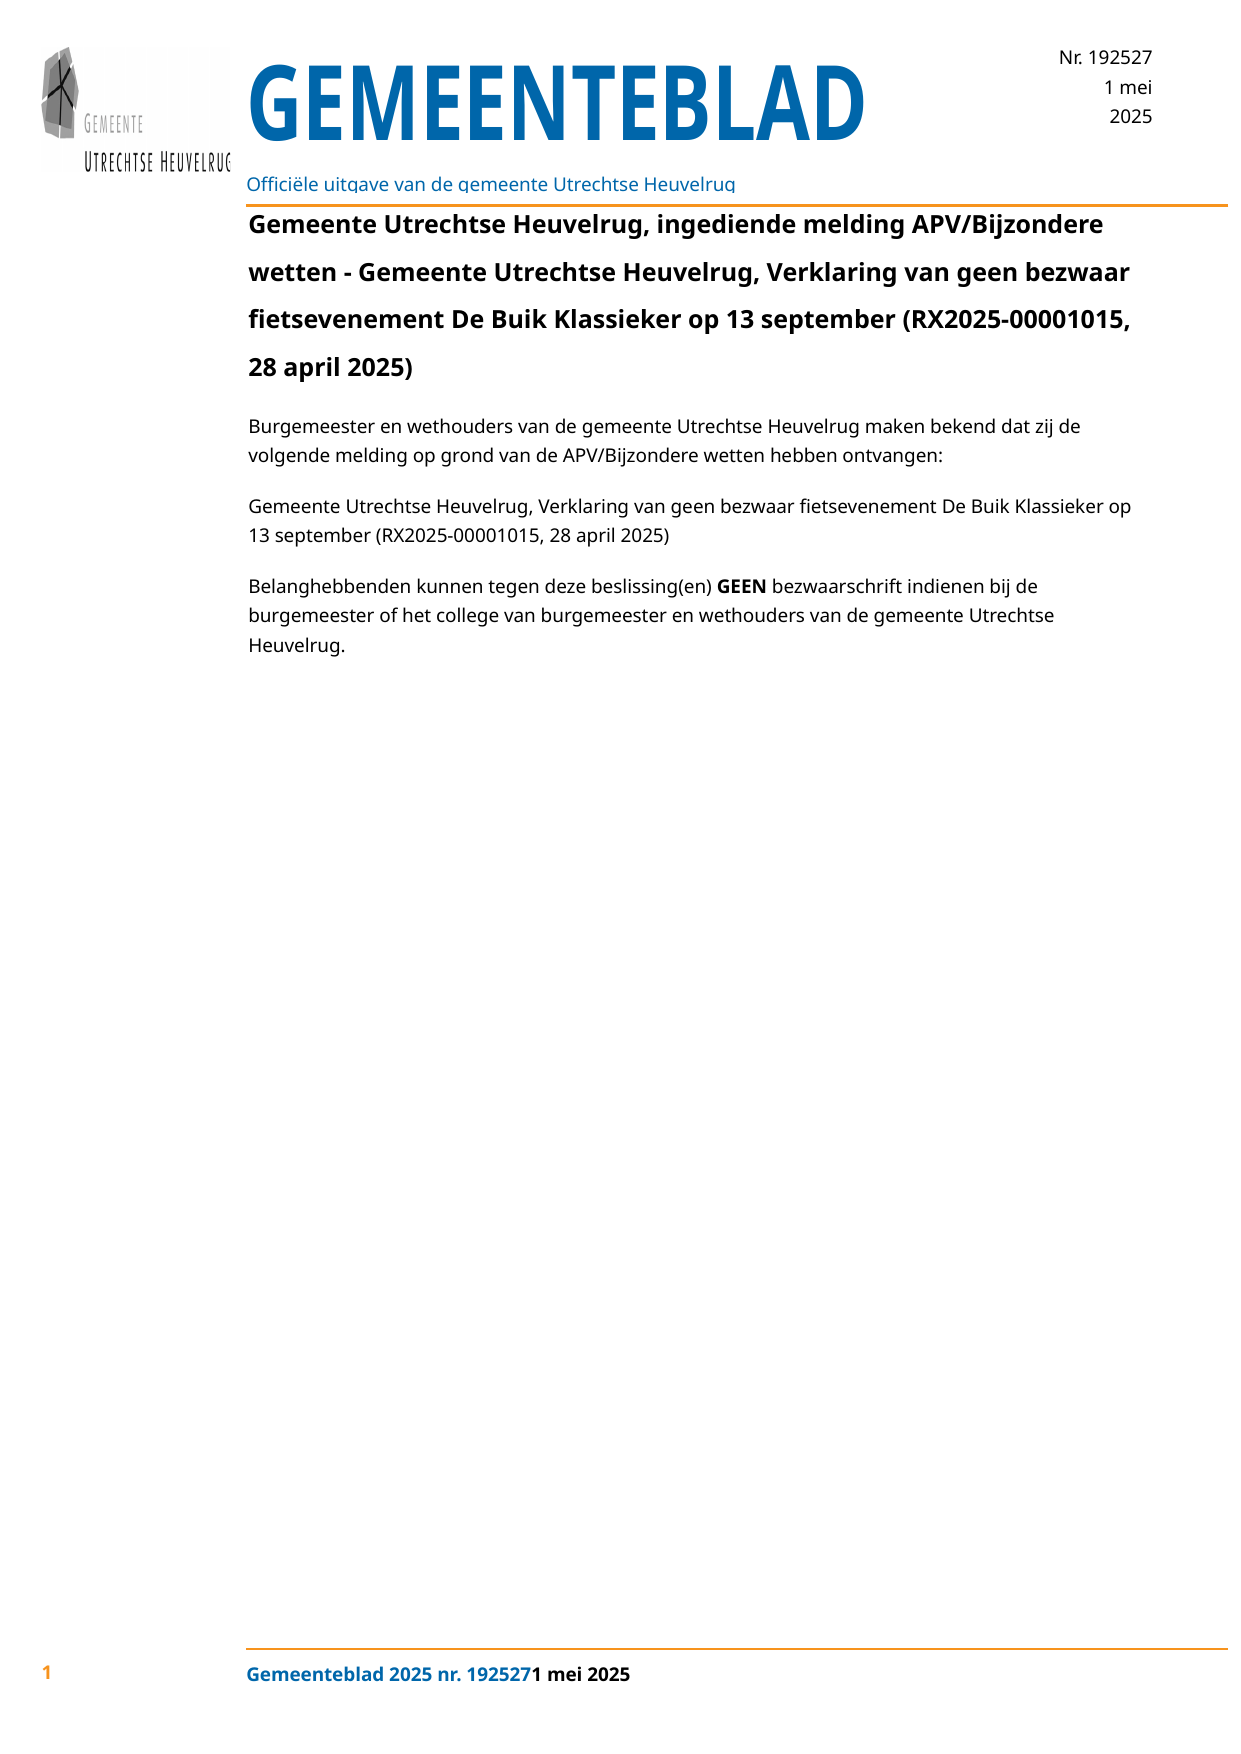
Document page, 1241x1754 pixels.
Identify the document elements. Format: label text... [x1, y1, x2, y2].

text Gemeente Utrechtse Heuvelrug, Verklaring van geen bezwaar fietsevenement De Buik Klassieker op 13 september (RX2025-00001015, 28 april 2025) [248, 493, 1152, 548]
picture [41, 47, 231, 172]
text Belanghebbenden kunnen tegen deze beslissing(en) GEEN bezwaarschrift indienen bij de burgemeester of het college van burgemeester en wethouders van de gemeente Utrechtse Heuvelrug. [248, 573, 1152, 658]
text Gemeente Utrechtse Heuvelrug, ingediende melding APV/Bijzondere wetten - Gemeente Utrechtse Heuvelrug, Verklaring van geen bezwaar fietsevenement De Buik Klassieker op 13 september (RX2025-00001015, 28 april 2025) [248, 207, 1152, 384]
text Burgemeester en wethouders van de gemeente Utrechtse Heuvelrug maken bekend dat zij de volgende melding op grond van de APV/Bijzondere wetten hebben ontvangen: [248, 413, 1152, 468]
